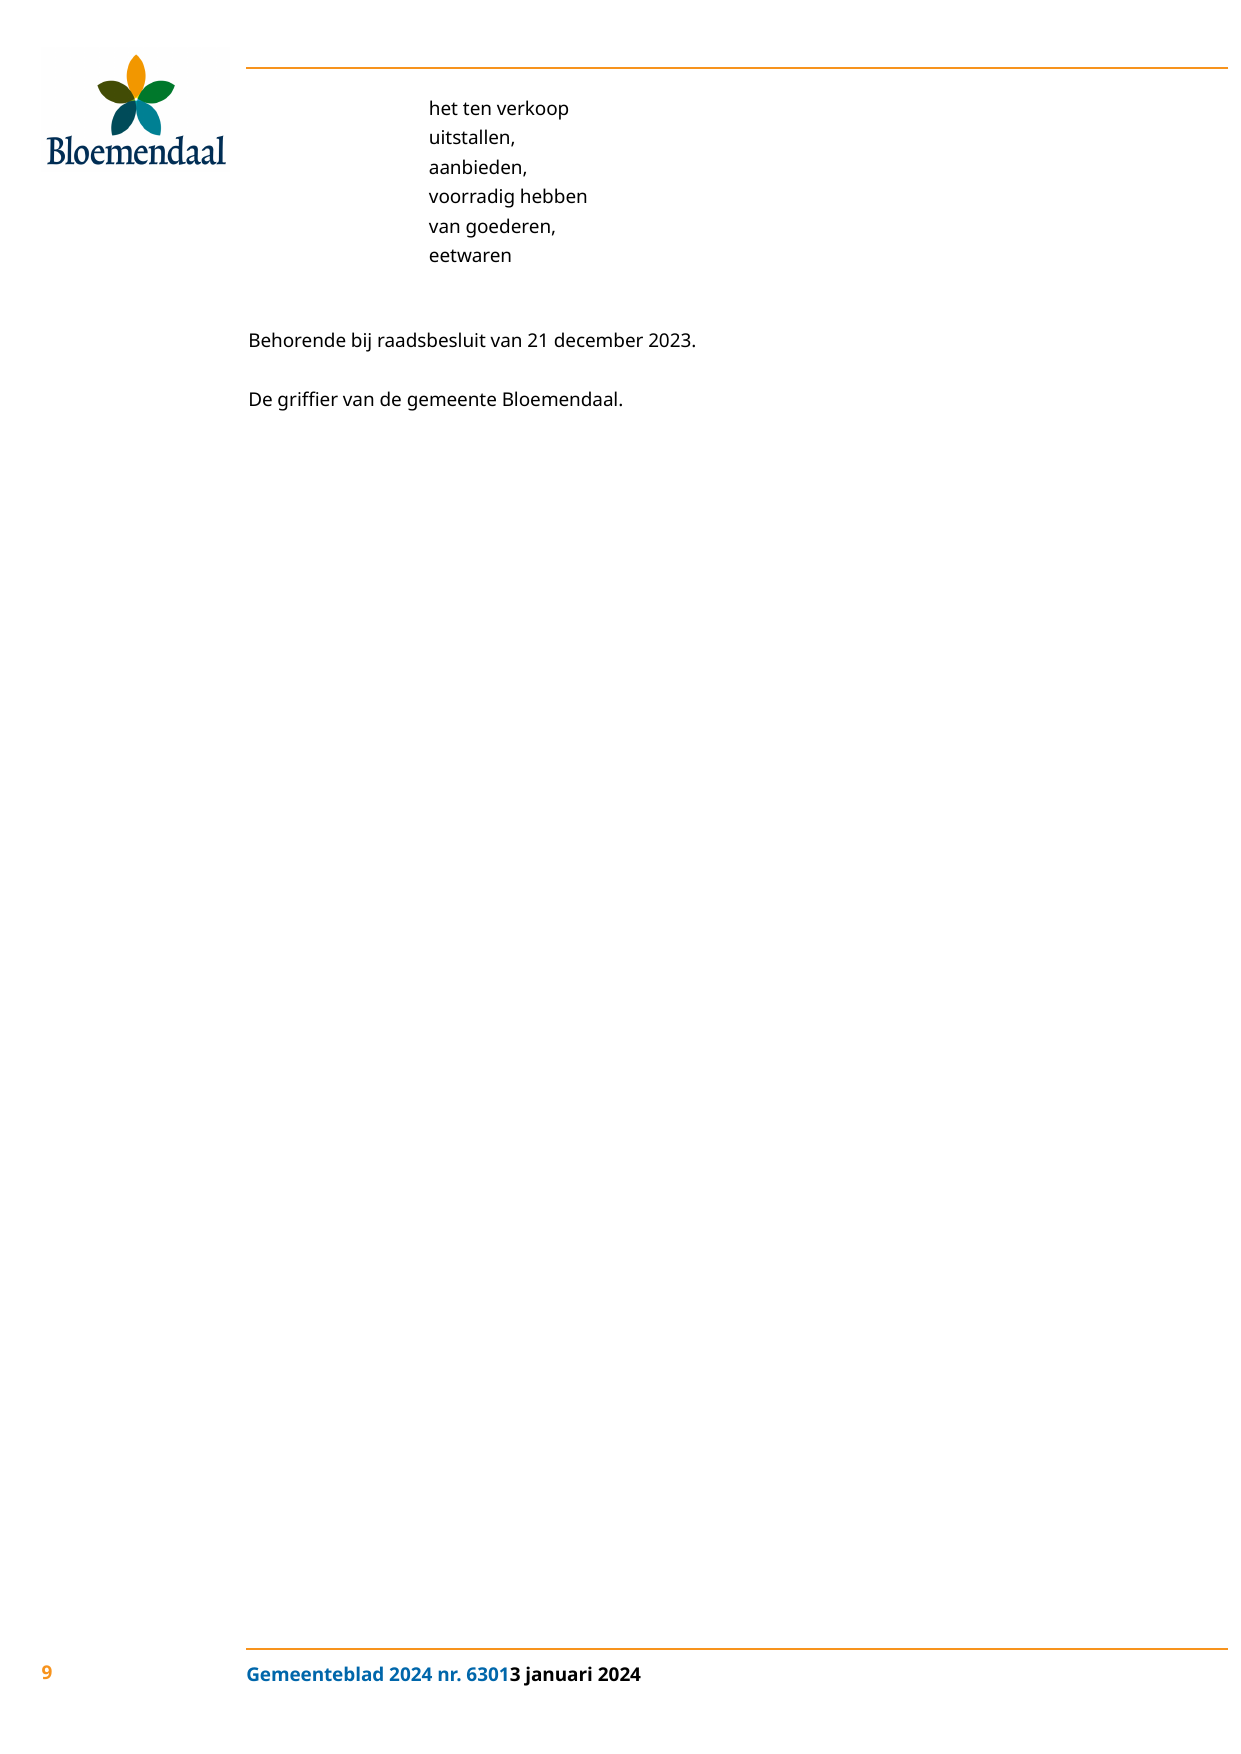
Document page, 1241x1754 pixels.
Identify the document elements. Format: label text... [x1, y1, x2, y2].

text Behorende bij raadsbesluit van 21 december 2023. [248, 327, 1152, 353]
table_cell [429, 269, 609, 294]
table_cell het ten verkoop uitstallen, aanbieden, voorradig hebben van goederen, eetwaren [429, 95, 609, 268]
picture [41, 47, 231, 172]
table_cell [971, 269, 1152, 294]
table_cell [609, 95, 790, 268]
table_cell [609, 269, 790, 294]
table_cell [971, 95, 1152, 268]
table_cell [248, 269, 429, 294]
table_cell [790, 269, 971, 294]
text De griffier van de gemeente Bloemendaal. [248, 386, 1152, 412]
table_cell [790, 95, 971, 268]
table_cell [248, 95, 429, 268]
